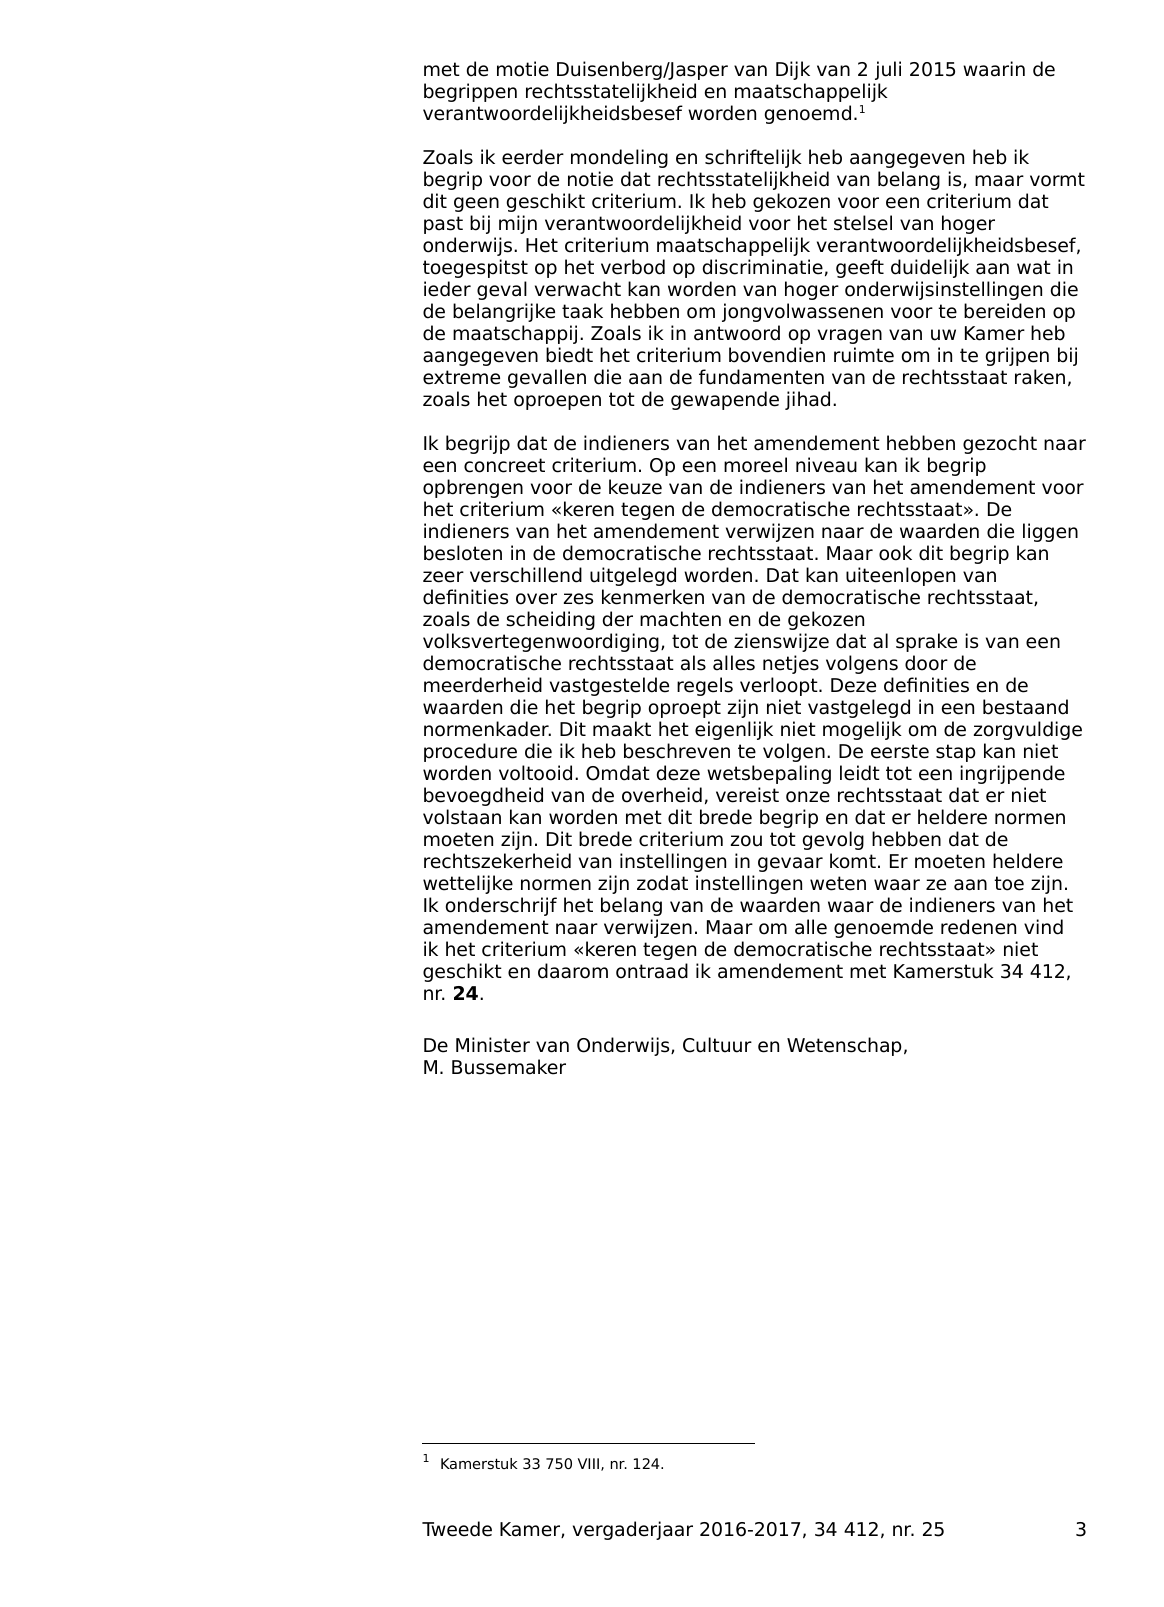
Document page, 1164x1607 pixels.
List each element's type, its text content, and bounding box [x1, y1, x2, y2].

text met de motie Duisenberg/Jasper van Dijk van 2 juli 2015 waarin de begrippen rechtsstatelijkheid en maatschappelijk verantwoordelijkheidsbesef worden genoemd. [422, 59, 1087, 125]
text Ik begrijp dat de indieners van het amendement hebben gezocht naar een concreet criterium. Op een moreel niveau kan ik begrip opbrengen voor de keuze van de indieners van het amendement voor het criterium «keren tegen de democratische rechtsstaat». De indieners van het amendement verwijzen naar de waarden die liggen besloten in de democratische rechtsstaat. Maar ook dit begrip kan zeer verschillend uitgelegd worden. Dat kan uiteenlopen van definities over zes kenmerken van de democratische rechtsstaat, zoals de scheiding der machten en de gekozen volksvertegenwoordiging, tot de zienswijze dat al sprake is van een democratische rechtsstaat als alles netjes volgens door de meerderheid vastgestelde regels verloopt. Deze definities en de waarden die het begrip oproept zijn niet vastgelegd in een bestaand normenkader. Dit maakt het eigenlijk niet mogelijk om de zorgvuldige procedure die ik heb beschreven te volgen. De eerste stap kan niet worden voltooid. Omdat deze wetsbepaling leidt tot een ingrijpende bevoegdheid van de overheid, vereist onze rechtsstaat dat er niet volstaan kan worden met dit brede begrip en dat er heldere normen moeten zijn. Dit brede criterium zou tot gevolg hebben dat de rechtszekerheid van instellingen in gevaar komt. Er moeten heldere wettelijke normen zijn zodat instellingen weten waar ze aan toe zijn. Ik onderschrijf het belang van de waarden waar de indieners van het amendement naar verwijzen. Maar om alle genoemde redenen vind ik het criterium «keren tegen de democratische rechtsstaat» niet geschikt en daarom ontraad ik amendement met Kamerstuk 34 412, nr. 24. [422, 433, 1087, 1004]
text Zoals ik eerder mondeling en schriftelijk heb aangegeven heb ik begrip voor de notie dat rechtsstatelijkheid van belang is, maar vormt dit geen geschikt criterium. Ik heb gekozen voor een criterium dat past bij mijn verantwoordelijkheid voor het stelsel van hoger onderwijs. Het criterium maatschappelijk verantwoordelijkheidsbesef, toegespitst op het verbod op discriminatie, geeft duidelijk aan wat in ieder geval verwacht kan worden van hoger onderwijsinstellingen die de belangrijke taak hebben om jongvolwassenen voor te bereiden op de maatschappij. Zoals ik in antwoord op vragen van uw Kamer heb aangegeven biedt het criterium bovendien ruimte om in te grijpen bij extreme gevallen die aan de fundamenten van de rechtsstaat raken, zoals het oproepen tot de gewapende jihad. [422, 147, 1087, 411]
text De Minister van Onderwijs, Cultuur en Wetenschap, M. Bussemaker [422, 1034, 1087, 1078]
text Kamerstuk 33 750 VIII, nr. 124. [422, 1452, 1087, 1474]
